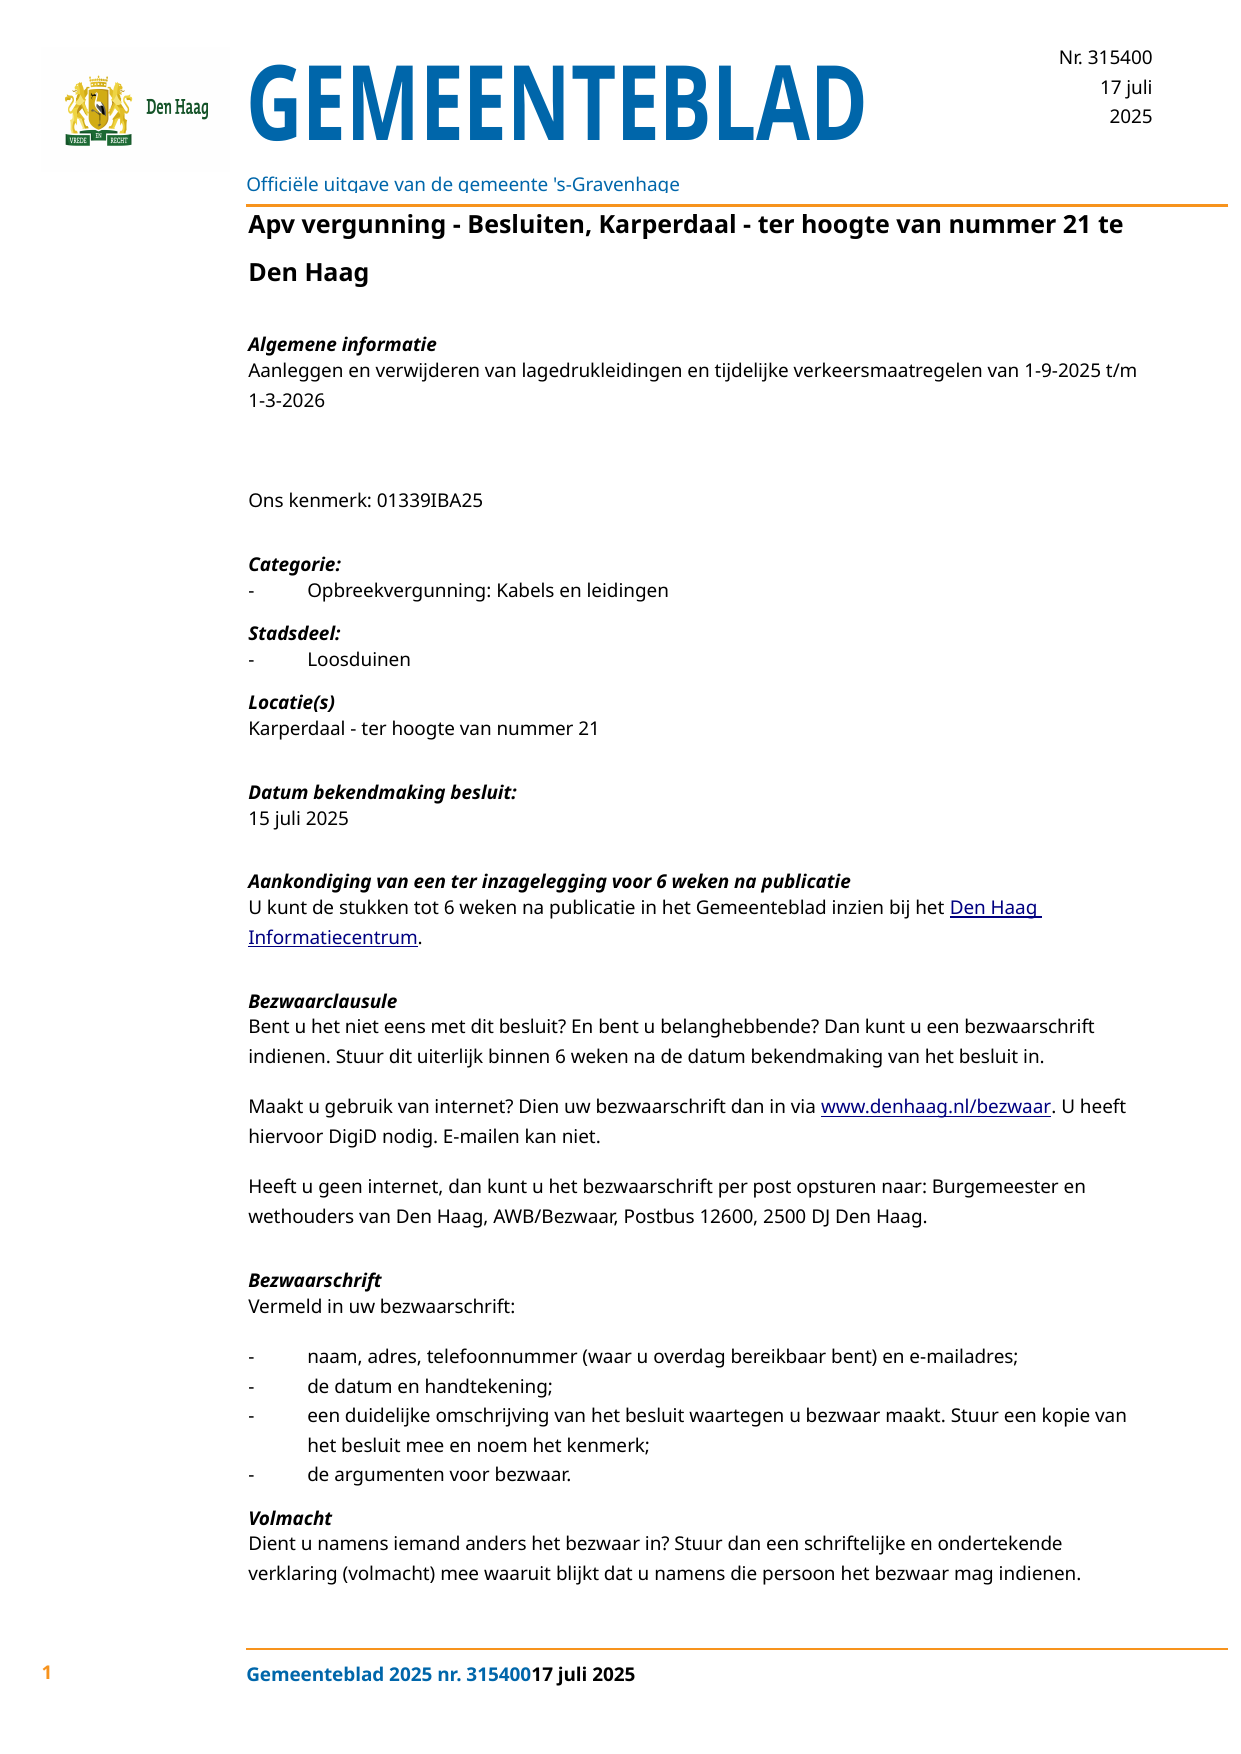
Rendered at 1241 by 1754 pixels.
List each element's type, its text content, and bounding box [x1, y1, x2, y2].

text Algemene informatie [248, 331, 1152, 357]
text Bezwaarclausule [248, 988, 1152, 1014]
text Locatie(s) [248, 689, 1152, 715]
list Opbreekvergunning: Kabels en leidingen [248, 577, 1152, 603]
list Loosduinen [248, 646, 1152, 672]
text Heeft u geen internet, dan kunt u het bezwaarschrift per post opsturen naar: Burgemeester en wethouders van Den Haag, AWB/Bezwaar, Postbus 12600, 2500 DJ Den Haag. [248, 1174, 1152, 1229]
text 15 juli 2025 [248, 805, 1152, 830]
text Stadsdeel: [248, 620, 1152, 646]
text Dient u namens iemand anders het bezwaar in? Stuur dan een schriftelijke en ondertekende verklaring (volmacht) mee waaruit blijkt dat u namens die persoon het bezwaar mag indienen. [248, 1531, 1152, 1586]
text Apv vergunning - Besluiten, Karperdaal - ter hoogte van nummer 21 te Den Haag [248, 207, 1152, 288]
text Datum bekendmaking besluit: [248, 779, 1152, 805]
text Aanleggen en verwijderen van lagedrukleidingen en tijdelijke verkeersmaatregelen van 1-9-2025 t/m 1-3-2026 [248, 357, 1152, 412]
list een duidelijke omschrijving van het besluit waartegen u bezwaar maakt. Stuur een kopie van het besluit mee en noem het kenmerk; [248, 1402, 1152, 1458]
picture [41, 47, 231, 172]
text Bezwaarschrift [248, 1267, 1152, 1293]
text Bent u het niet eens met dit besluit? En bent u belanghebbende? Dan kunt u een bezwaarschrift indienen. Stuur dit uiterlijk binnen 6 weken na de datum bekendmaking van het besluit in. [248, 1014, 1152, 1069]
text Volmacht [248, 1505, 1152, 1531]
text Categorie: [248, 552, 1152, 577]
text Aankondiging van een ter inzagelegging voor 6 weken na publicatie [248, 869, 1152, 894]
text Maakt u gebruik van internet? Dien uw bezwaarschrift dan in via www.denhaag.nl/bezwaar. U heeft hiervoor DigiD nodig. E-mailen kan niet. [248, 1094, 1152, 1149]
text Vermeld in uw bezwaarschrift: [248, 1293, 1152, 1319]
list de datum en handtekening; [248, 1373, 1152, 1399]
text U kunt de stukken tot 6 weken na publicatie in het Gemeenteblad inzien bij het Den Haag Informatiecentrum. [248, 894, 1152, 950]
list naam, adres, telefoonnummer (waar u overdag bereikbaar bent) en e-mailadres; [248, 1343, 1152, 1369]
list de argumenten voor bezwaar. [248, 1462, 1152, 1487]
text Ons kenmerk: 01339IBA25 [248, 488, 1152, 513]
text Karperdaal - ter hoogte van nummer 21 [248, 715, 1152, 741]
